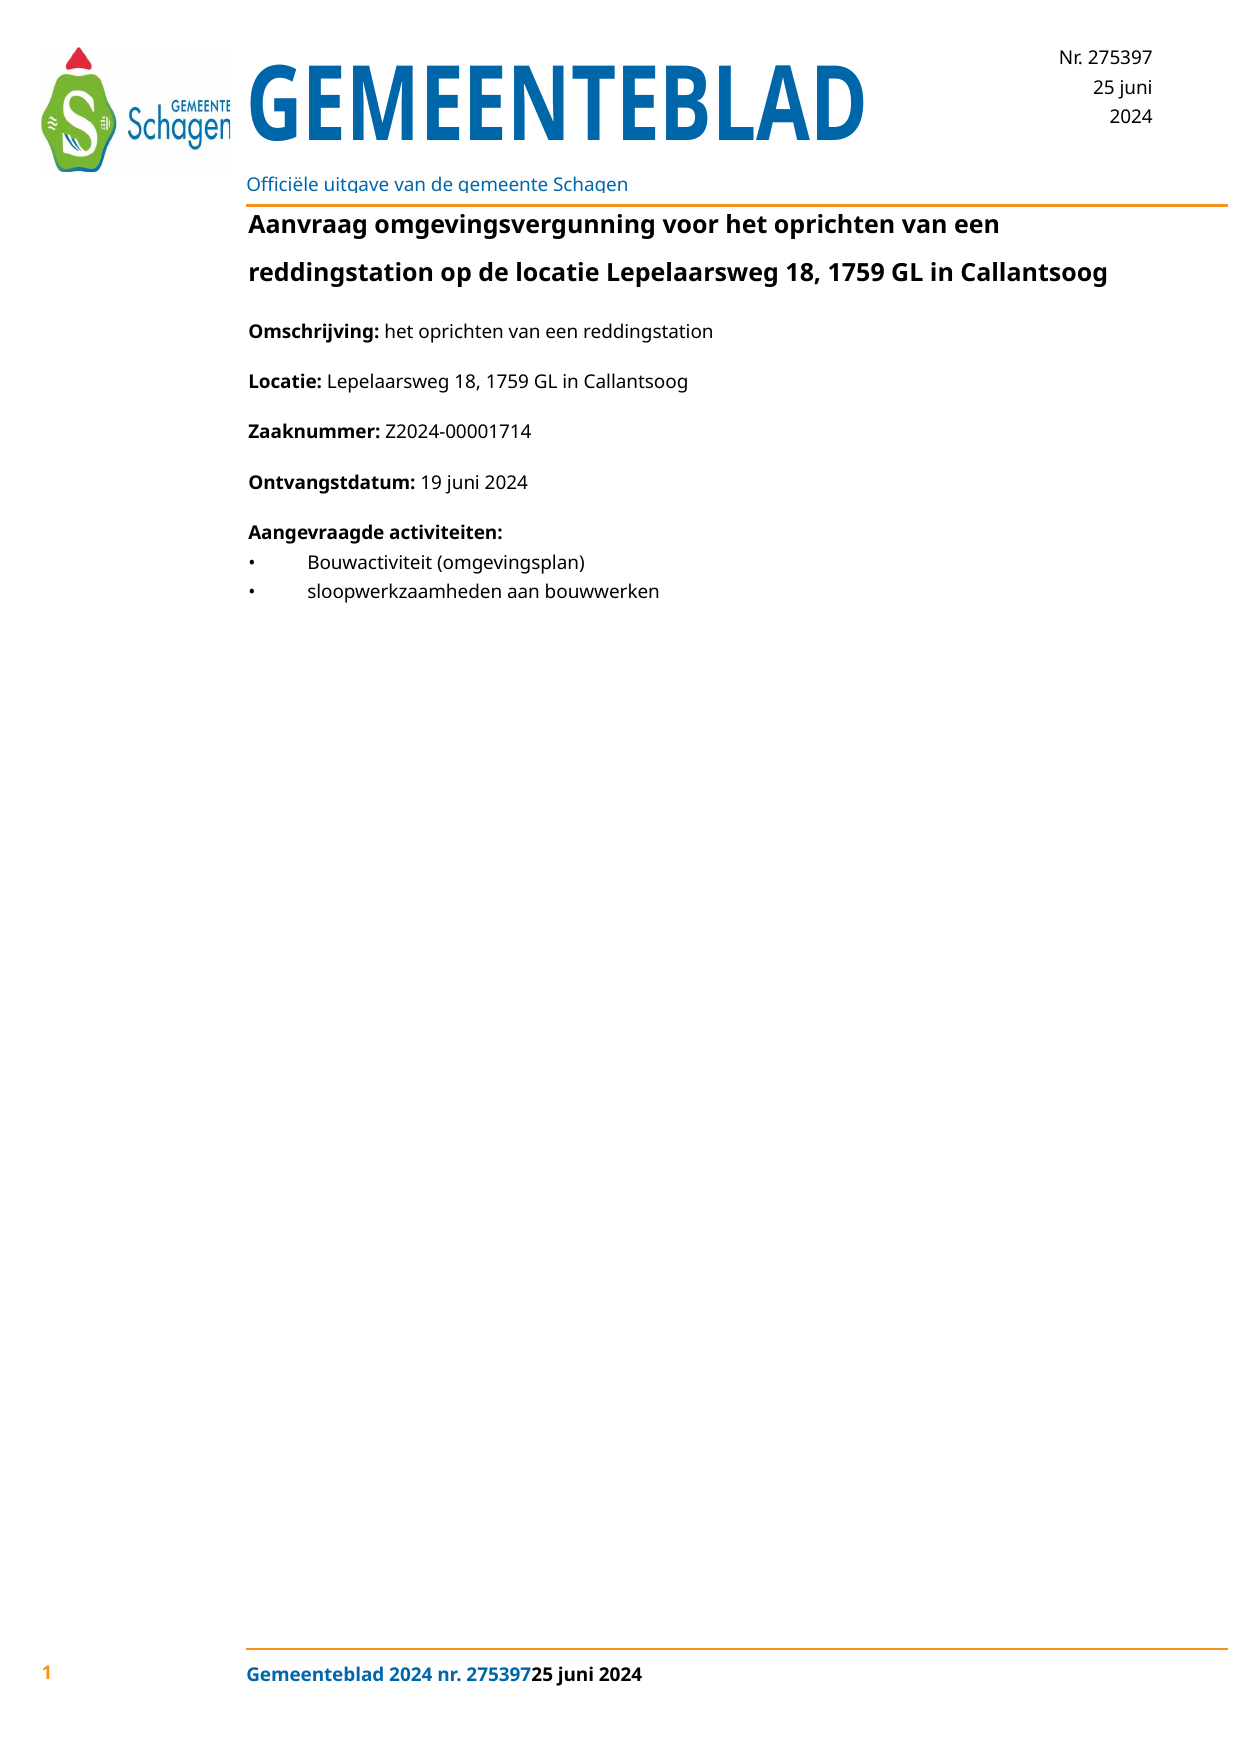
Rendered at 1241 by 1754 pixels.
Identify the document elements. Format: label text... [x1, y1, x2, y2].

text Omschrijving: het oprichten van een reddingstation [248, 318, 1152, 344]
list Bouwactiviteit (omgevingsplan) [248, 549, 1152, 575]
list sloopwerkzaamheden aan bouwwerken [248, 579, 1152, 604]
text Ontvangstdatum: 19 juni 2024 [248, 469, 1152, 495]
text Locatie: Lepelaarsweg 18, 1759 GL in Callantsoog [248, 368, 1152, 394]
text Aanvraag omgevingsvergunning voor het oprichten van een reddingstation op de locatie Lepelaarsweg 18, 1759 GL in Callantsoog [248, 207, 1152, 288]
picture [41, 47, 231, 172]
text Zaaknummer: Z2024-00001714 [248, 419, 1152, 444]
text Aangevraagde activiteiten: [248, 519, 1152, 545]
